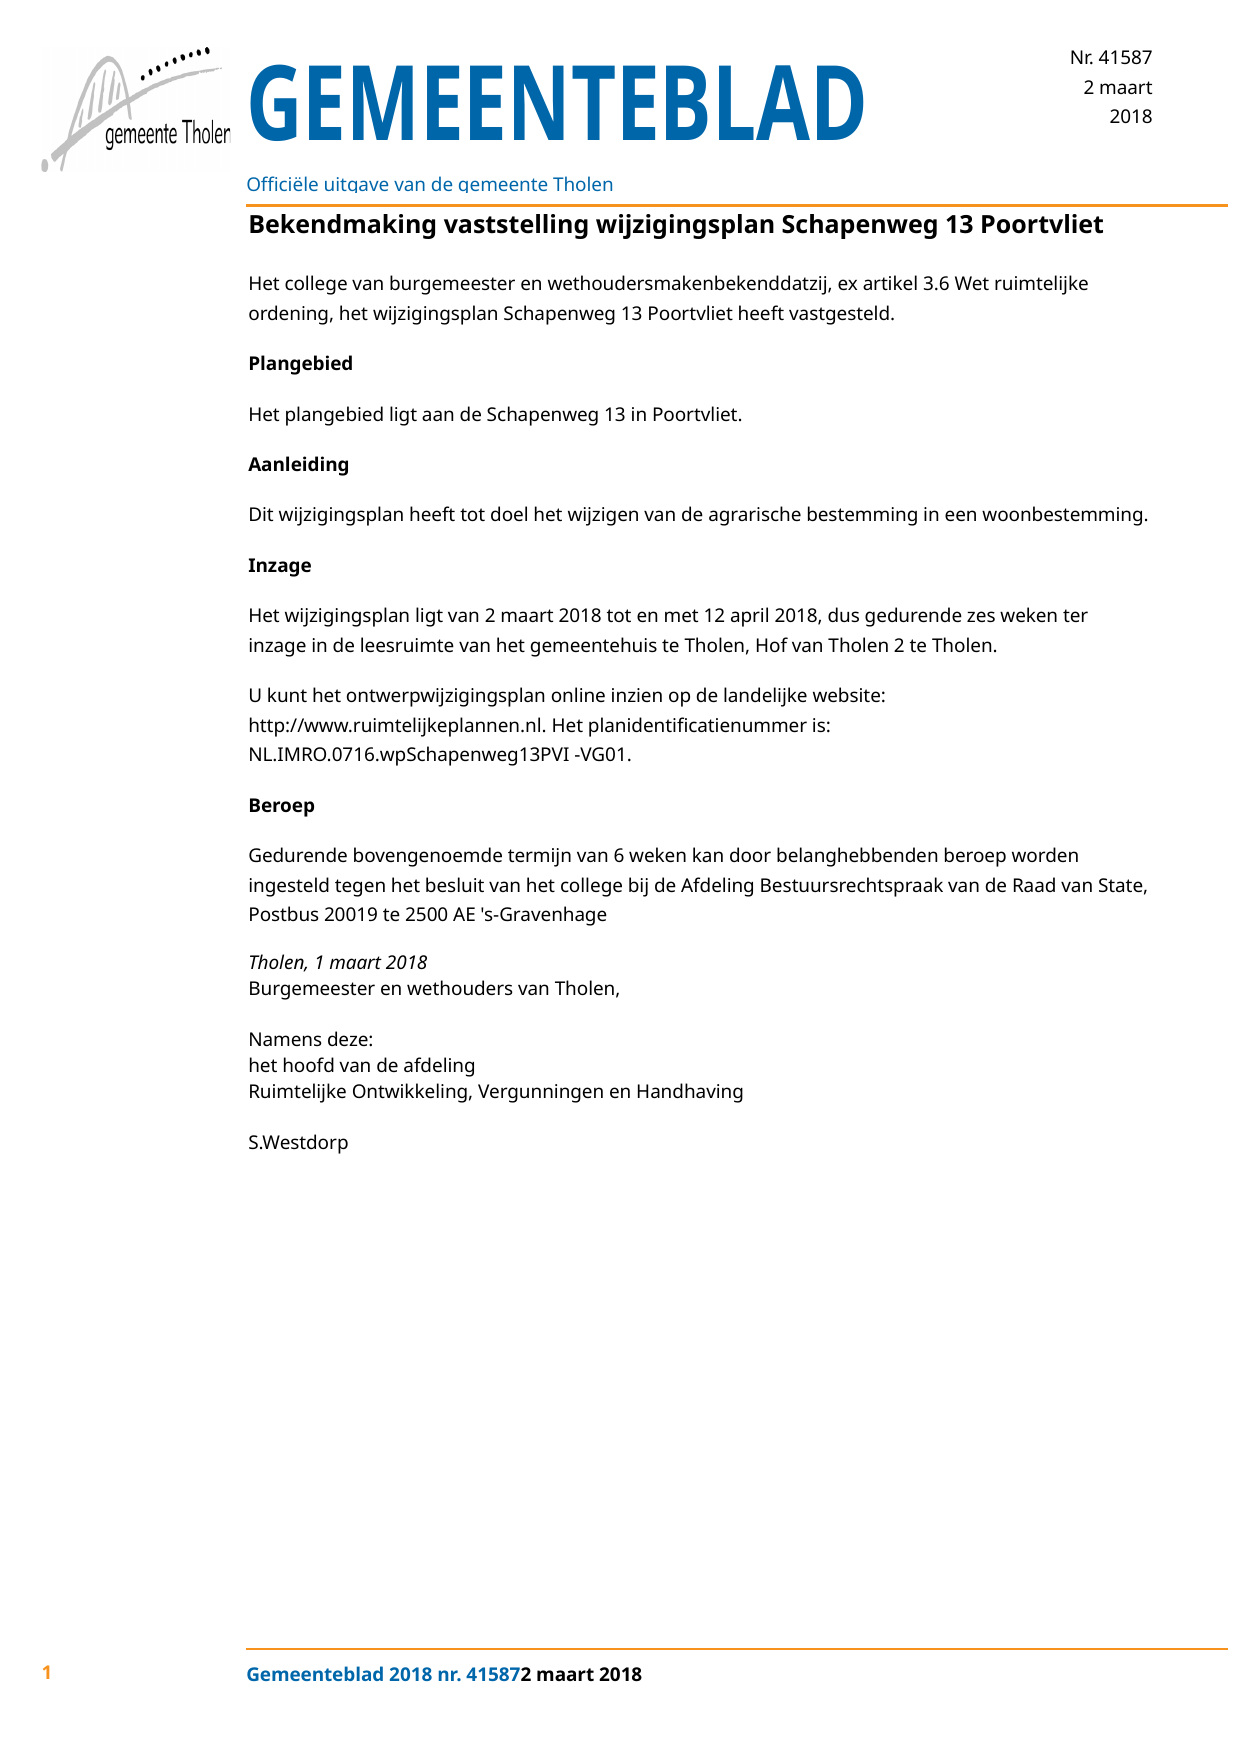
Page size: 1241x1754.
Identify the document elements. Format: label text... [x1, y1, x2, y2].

text Inzage [248, 552, 1152, 578]
text Het college van burgemeester en wethoudersmakenbekenddatzij, ex artikel 3.6 Wet ruimtelijke ordening, het wijzigingsplan Schapenweg 13 Poortvliet heeft vastgesteld. [248, 270, 1152, 326]
text Plangebied [248, 350, 1152, 376]
text U kunt het ontwerpwijzigingsplan online inzien op de landelijke website: http://www.ruimtelijkeplannen.nl. Het planidentificatienummer is: NL.IMRO.0716.wpSchapenweg13PVI -VG01. [248, 682, 1152, 767]
text het hoofd van de afdeling [248, 1052, 1152, 1078]
text Namens deze: [248, 1027, 1152, 1052]
picture [41, 47, 231, 172]
text Het plangebied ligt aan de Schapenweg 13 in Poortvliet. [248, 401, 1152, 426]
text Beroep [248, 792, 1152, 818]
text Burgemeester en wethouders van Tholen, [248, 975, 1152, 1001]
text Ruimtelijke Ontwikkeling, Vergunningen en Handhaving [248, 1078, 1152, 1104]
text S.Westdorp [248, 1129, 1152, 1155]
text Bekendmaking vaststelling wijzigingsplan Schapenweg 13 Poortvliet [248, 207, 1152, 241]
text Dit wijzigingsplan heeft tot doel het wijzigen van de agrarische bestemming in een woonbestemming. [248, 502, 1152, 527]
text Het wijzigingsplan ligt van 2 maart 2018 tot en met 12 april 2018, dus gedurende zes weken ter inzage in de leesruimte van het gemeentehuis te Tholen, Hof van Tholen 2 te Tholen. [248, 602, 1152, 658]
text Tholen, 1 maart 2018 [248, 949, 1152, 975]
text Aanleiding [248, 451, 1152, 477]
text Gedurende bovengenoemde termijn van 6 weken kan door belanghebbenden beroep worden ingesteld tegen het besluit van het college bij de Afdeling Bestuursrechtspraak van de Raad van State, Postbus 20019 te 2500 AE 's-Gravenhage [248, 842, 1152, 927]
